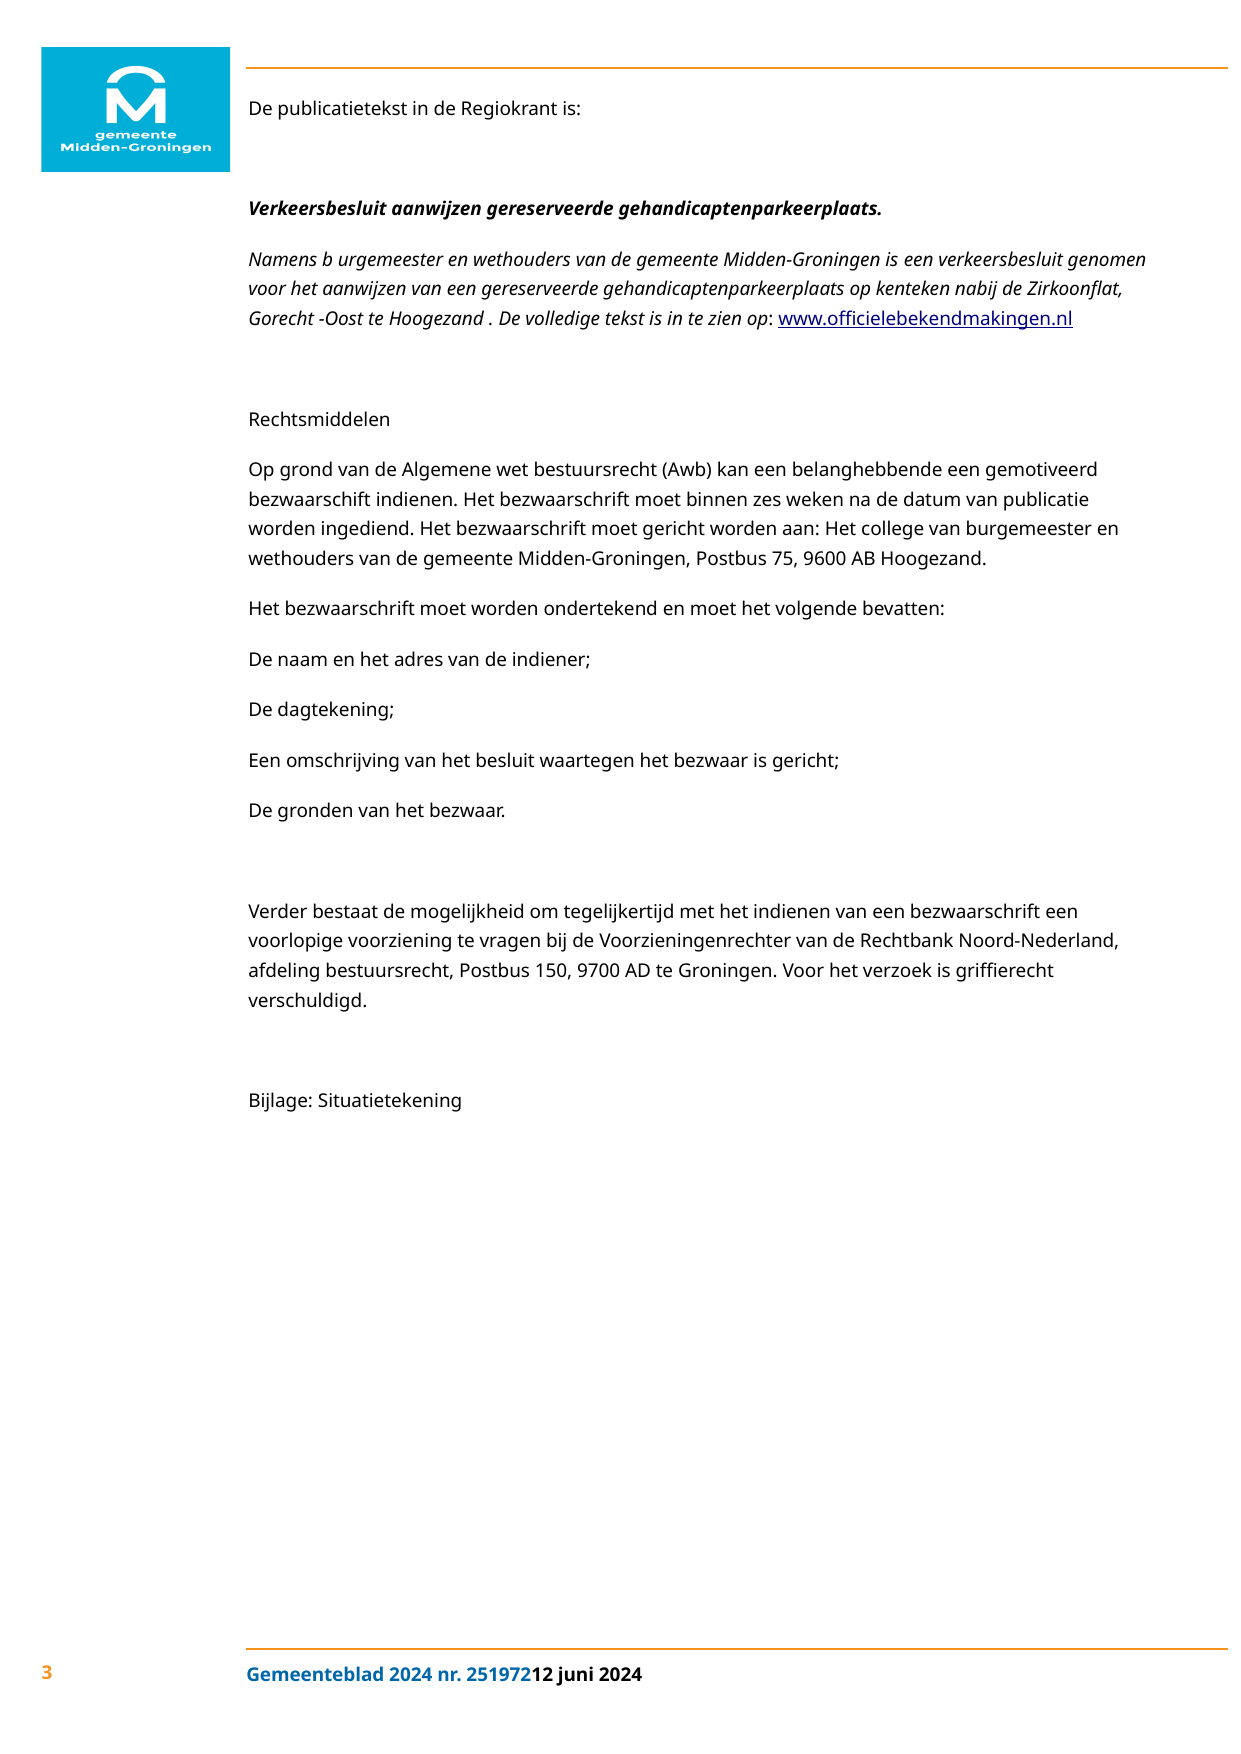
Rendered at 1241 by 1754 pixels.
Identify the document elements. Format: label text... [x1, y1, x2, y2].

text Een omschrijving van het besluit waartegen het bezwaar is gericht; [248, 747, 1152, 773]
text De gronden van het bezwaar. [248, 797, 1152, 823]
text De publicatietekst in de Regiokrant is: [248, 95, 1152, 121]
text De naam en het adres van de indiener; [248, 646, 1152, 672]
text Bijlage: Situatietekening [248, 1088, 1152, 1113]
text Verkeersbesluit aanwijzen gereserveerde gehandicaptenparkeerplaats. [248, 196, 1152, 221]
text Op grond van de Algemene wet bestuursrecht (Awb) kan een belanghebbende een gemotiveerd bezwaarschift indienen. Het bezwaarschrift moet binnen zes weken na de datum van publicatie worden ingediend. Het bezwaarschrift moet gericht worden aan: Het college van burgemeester en wethouders van de gemeente Midden-Groningen, Postbus 75, 9600 AB Hoogezand. [248, 456, 1152, 571]
text Rechtsmiddelen [248, 406, 1152, 432]
text Verder bestaat de mogelijkheid om tegelijkertijd met het indienen van een bezwaarschrift een voorlopige voorziening te vragen bij de Voorzieningenrechter van de Rechtbank Noord-Nederland, afdeling bestuursrecht, Postbus 150, 9700 AD te Groningen. Voor het verzoek is griffierecht verschuldigd. [248, 898, 1152, 1013]
picture [107, 89, 165, 122]
text De dagtekening; [248, 696, 1152, 722]
picture [184, 146, 190, 153]
picture [108, 66, 164, 82]
text Namens b urgemeester en wethouders van de gemeente Midden-Groningen is een verkeersbesluit genomen voor het aanwijzen van een gereserveerde gehandicaptenparkeerplaats op kenteken nabij de Zirkoonflat, Gorecht -Oost te Hoogezand . De volledige tekst is in te zien op: www.officielebekendmakingen.nl [248, 246, 1152, 331]
text Het bezwaarschrift moet worden ondertekend en moet het volgende bevatten: [248, 596, 1152, 621]
